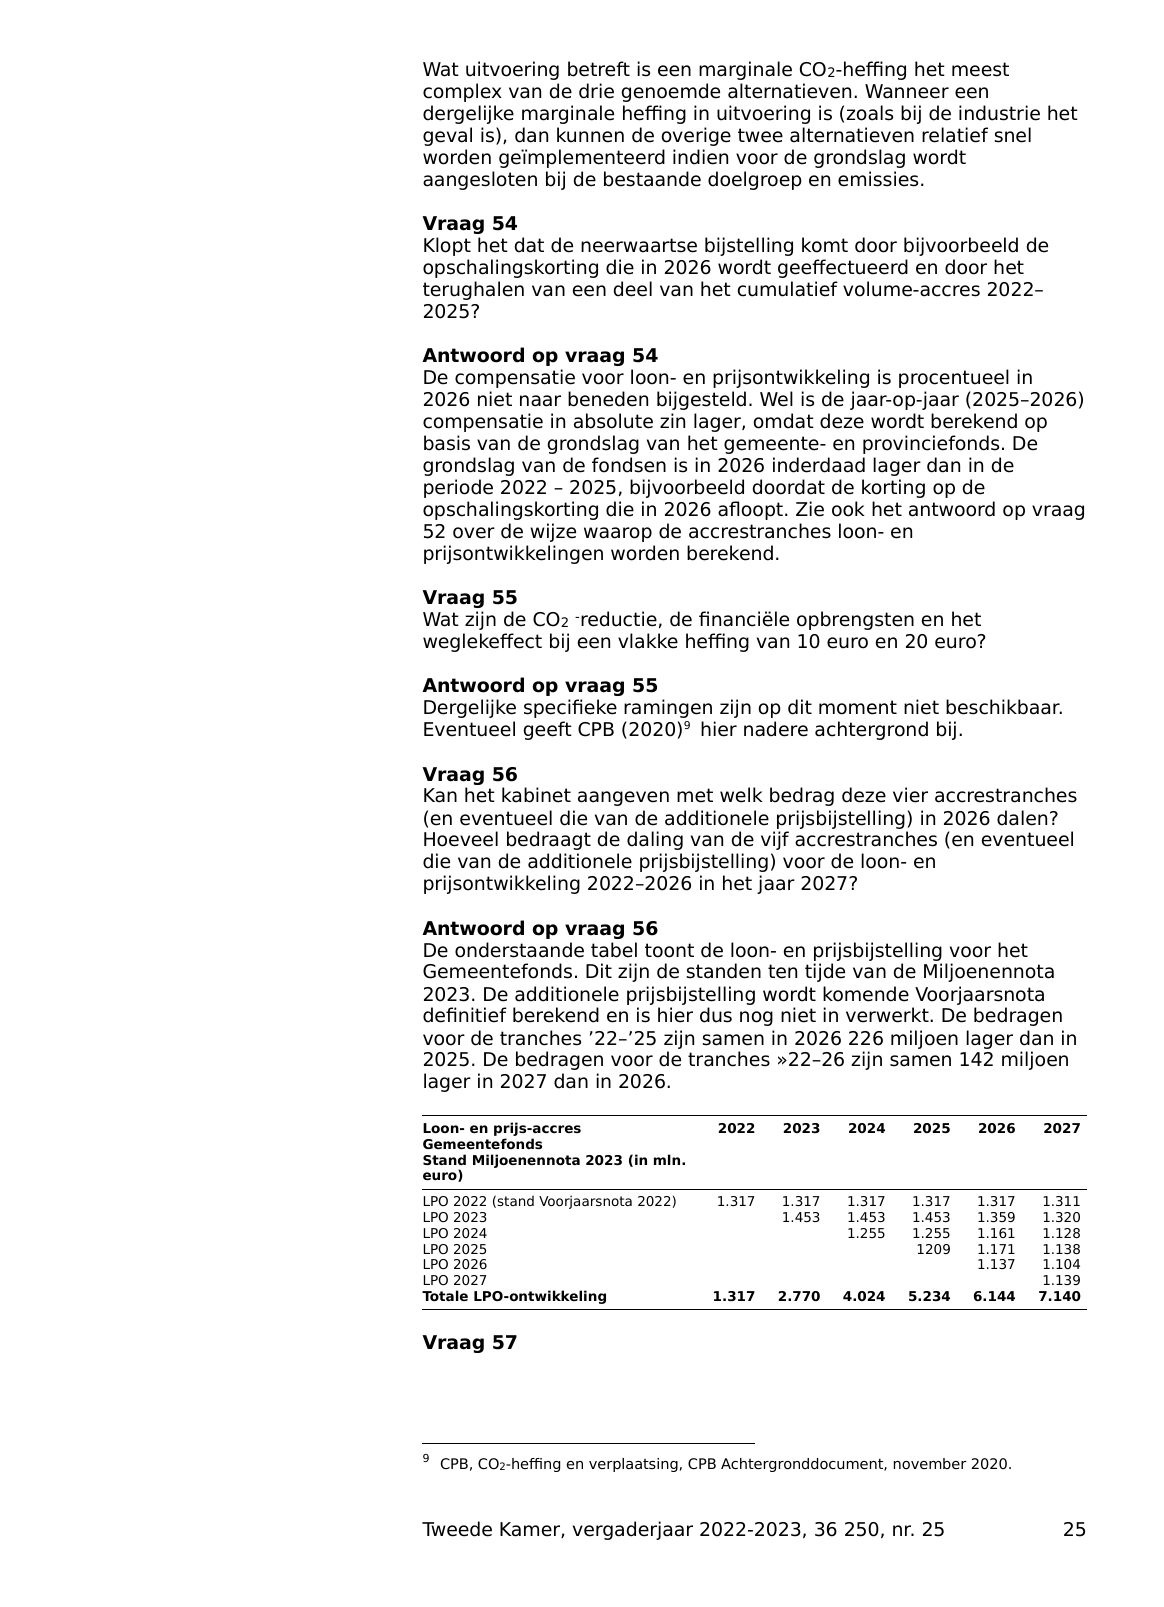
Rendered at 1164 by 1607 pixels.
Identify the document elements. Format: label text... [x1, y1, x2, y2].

text Vraag 56 [422, 763, 1087, 785]
table_cell [696, 1226, 761, 1241]
table_cell Totale LPO-ontwikkeling [422, 1289, 696, 1309]
text Kan het kabinet aangeven met welk bedrag deze vier accrestranches (en eventueel die van de additionele prijsbijstelling) in 2026 dalen? Hoeveel bedraagt de daling van de vijf accrestranches (en eventueel die van de additionele prijsbijstelling) voor de loon- en prijsontwikkeling 2022–2026 in het jaar 2027? [422, 785, 1087, 895]
table_cell [826, 1257, 891, 1273]
table_header 2023 [761, 1116, 826, 1188]
text CPB, CO2-heffing en verplaatsing, CPB Achtergronddocument, november 2020. [422, 1452, 1087, 1474]
table_cell LPO 2022 (stand Voorjaarsnota 2022) [422, 1190, 696, 1210]
table_cell 1.171 [956, 1241, 1021, 1257]
table_cell [696, 1241, 761, 1257]
table_cell [956, 1273, 1021, 1289]
table_cell 2.770 [761, 1289, 826, 1309]
table_cell LPO 2027 [422, 1273, 696, 1289]
table_cell [761, 1226, 826, 1241]
table_cell 1.317 [956, 1190, 1021, 1210]
table_cell [826, 1273, 891, 1289]
text De onderstaande tabel toont de loon- en prijsbijstelling voor het Gemeentefonds. Dit zijn de standen ten tijde van de Miljoenennota 2023. De additionele prijsbijstelling wordt komende Voorjaarsnota definitief berekend en is hier dus nog niet in verwerkt. De bedragen voor de tranches ’22–’25 zijn samen in 2026 226 miljoen lager dan in 2025. De bedragen voor de tranches »22–26 zijn samen 142 miljoen lager in 2027 dan in 2026. [422, 939, 1087, 1093]
table_cell 1.359 [956, 1210, 1021, 1226]
table_cell 6.144 [956, 1289, 1021, 1309]
table_cell 1.453 [761, 1210, 826, 1226]
table_header 2026 [956, 1116, 1021, 1188]
table_cell [891, 1257, 956, 1273]
table_cell 1.317 [696, 1289, 761, 1309]
table_cell [761, 1273, 826, 1289]
table_cell 1.317 [891, 1190, 956, 1210]
table_cell 1.137 [956, 1257, 1021, 1273]
table_cell 1.311 [1021, 1190, 1087, 1210]
table_cell 1.255 [891, 1226, 956, 1241]
table_cell 1.104 [1021, 1257, 1087, 1273]
text Vraag 57 [422, 1332, 1087, 1354]
table_cell [826, 1241, 891, 1257]
table_header Loon- en prijs-accres Gemeentefonds Stand Miljoenennota 2023 (in mln. euro) [422, 1116, 696, 1188]
table_cell 1.139 [1021, 1273, 1087, 1289]
table_cell LPO 2026 [422, 1257, 696, 1273]
text Dergelijke specifieke ramingen zijn op dit moment niet beschikbaar. Eventueel geeft CPB (2020) hier nadere achtergrond bij. [422, 697, 1087, 741]
table_cell 1.128 [1021, 1226, 1087, 1241]
table_header 2027 [1021, 1116, 1087, 1188]
table_header 2025 [891, 1116, 956, 1188]
text Antwoord op vraag 54 [422, 345, 1087, 367]
table_cell [696, 1273, 761, 1289]
text Antwoord op vraag 56 [422, 917, 1087, 939]
table_cell 1.317 [761, 1190, 826, 1210]
table_cell 1.255 [826, 1226, 891, 1241]
table_header 2022 [696, 1116, 761, 1188]
table_cell [761, 1241, 826, 1257]
text Wat uitvoering betreft is een marginale CO2-heffing het meest complex van de drie genoemde alternatieven. Wanneer een dergelijke marginale heffing in uitvoering is (zoals bij de industrie het geval is), dan kunnen de overige twee alternatieven relatief snel worden geïmplementeerd indien voor de grondslag wordt aangesloten bij de bestaande doelgroep en emissies. [422, 59, 1087, 191]
table_cell [761, 1257, 826, 1273]
table_header 2024 [826, 1116, 891, 1188]
table_cell 1209 [891, 1241, 956, 1257]
table_cell 1.317 [696, 1190, 761, 1210]
table_cell 4.024 [826, 1289, 891, 1309]
table_cell 1.320 [1021, 1210, 1087, 1226]
text Vraag 55 [422, 587, 1087, 609]
table_cell LPO 2025 [422, 1241, 696, 1257]
table_cell LPO 2024 [422, 1226, 696, 1241]
table_cell 1.453 [826, 1210, 891, 1226]
text Wat zijn de CO2 -reductie, de financiële opbrengsten en het weglekeffect bij een vlakke heffing van 10 euro en 20 euro? [422, 609, 1087, 653]
table_cell [696, 1257, 761, 1273]
table_cell 5.234 [891, 1289, 956, 1309]
table_cell LPO 2023 [422, 1210, 696, 1226]
table_cell 7.140 [1021, 1289, 1087, 1309]
text Klopt het dat de neerwaartse bijstelling komt door bijvoorbeeld de opschalingskorting die in 2026 wordt geeffectueerd en door het terughalen van een deel van het cumulatief volume-accres 2022–2025? [422, 235, 1087, 323]
table_cell [891, 1273, 956, 1289]
table_cell 1.317 [826, 1190, 891, 1210]
table_cell 1.453 [891, 1210, 956, 1226]
text Vraag 54 [422, 213, 1087, 235]
table_cell 1.138 [1021, 1241, 1087, 1257]
table_cell 1.161 [956, 1226, 1021, 1241]
table_cell [696, 1210, 761, 1226]
text Antwoord op vraag 55 [422, 675, 1087, 697]
text De compensatie voor loon- en prijsontwikkeling is procentueel in 2026 niet naar beneden bijgesteld. Wel is de jaar-op-jaar (2025–2026) compensatie in absolute zin lager, omdat deze wordt berekend op basis van de grondslag van het gemeente- en provinciefonds. De grondslag van de fondsen is in 2026 inderdaad lager dan in de periode 2022 – 2025, bijvoorbeeld doordat de korting op de opschalingskorting die in 2026 afloopt. Zie ook het antwoord op vraag 52 over de wijze waarop de accrestranches loon- en prijsontwikkelingen worden berekend. [422, 367, 1087, 565]
